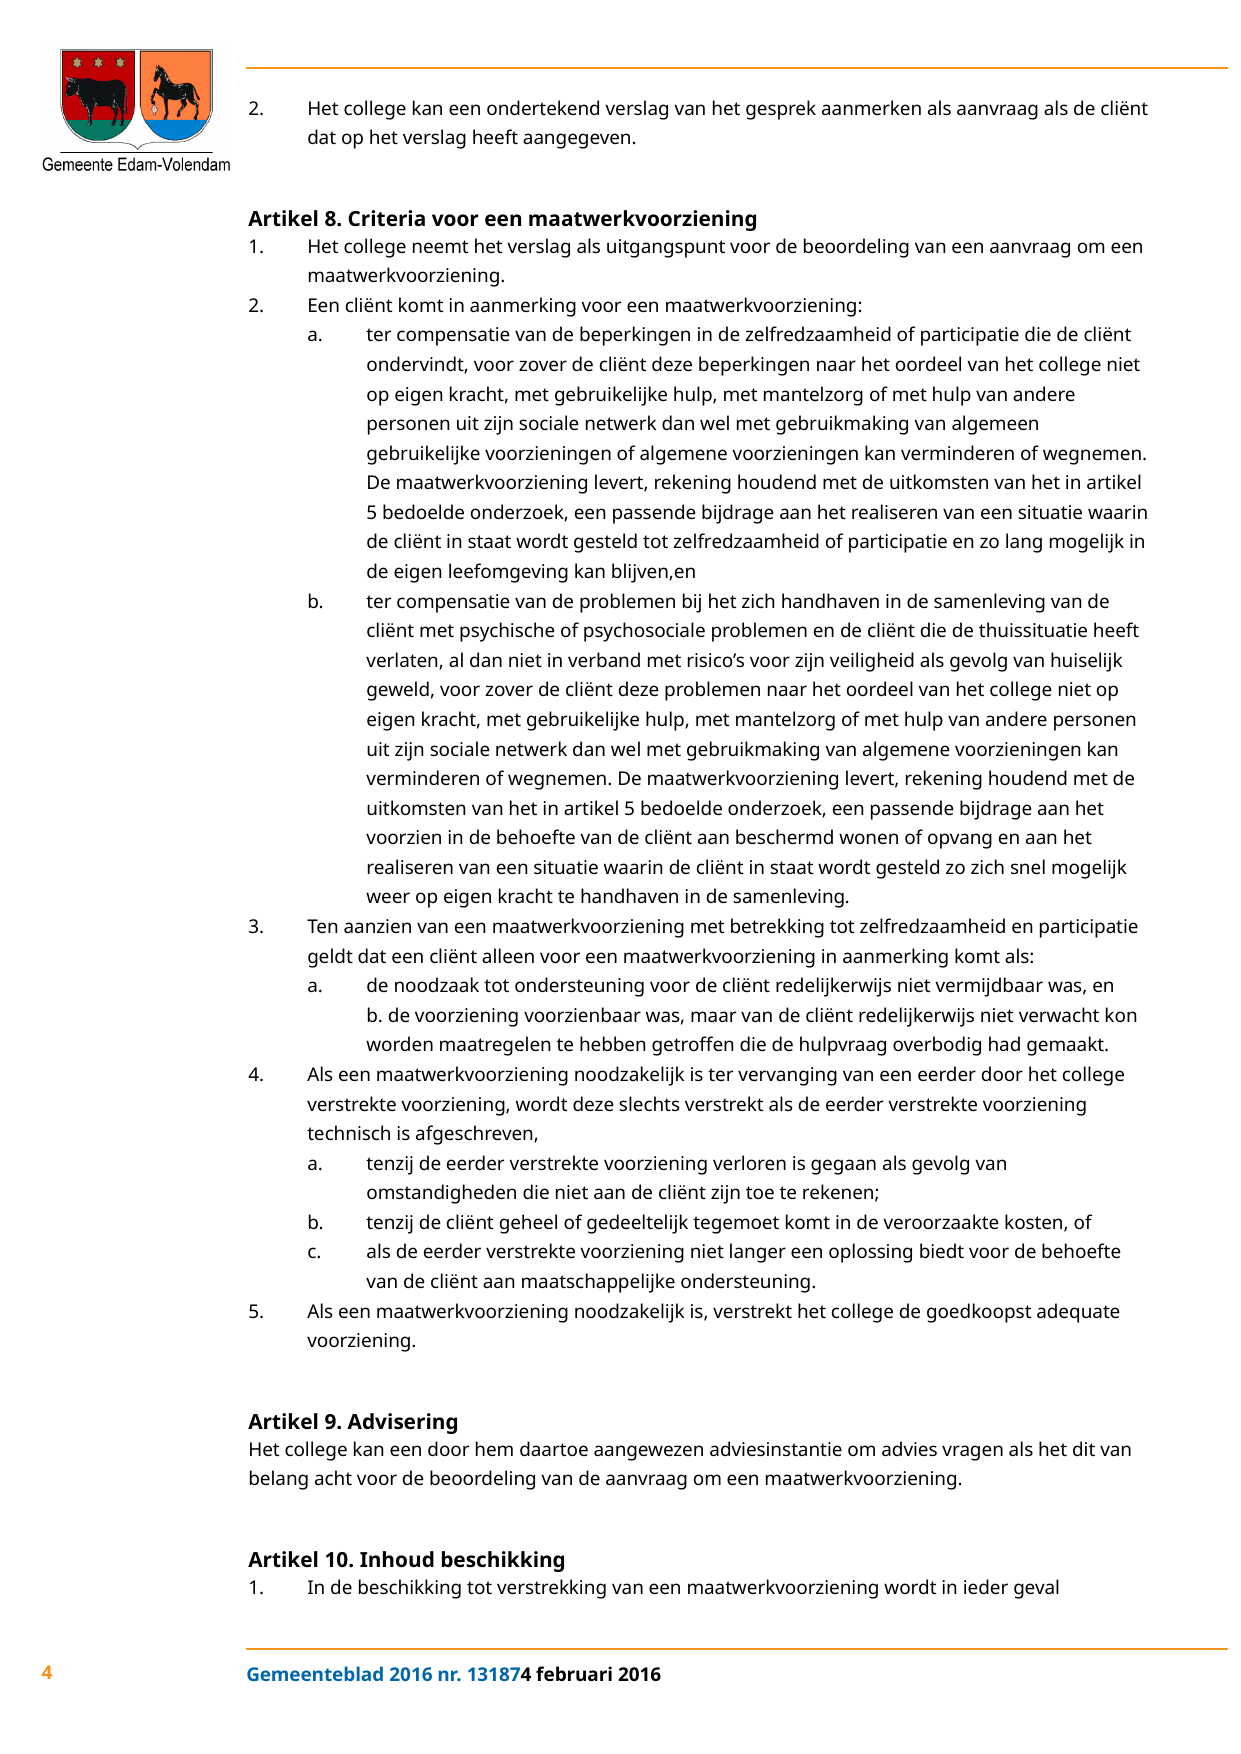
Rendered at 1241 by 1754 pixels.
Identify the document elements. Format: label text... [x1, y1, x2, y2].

text Artikel 8. Criteria voor een maatwerkvoorziening [248, 204, 1152, 233]
list In de beschikking tot verstrekking van een maatwerkvoorziening wordt in ieder geval [248, 1574, 1152, 1599]
list ter compensatie van de beperkingen in de zelfredzaamheid of participatie die de cliënt ondervindt, voor zover de cliënt deze beperkingen naar het oordeel van het college niet op eigen kracht, met gebruikelijke hulp, met mantelzorg of met hulp van andere personen uit zijn sociale netwerk dan wel met gebruikmaking van algemeen gebruikelijke voorzieningen of algemene voorzieningen kan verminderen of wegnemen. De maatwerkvoorziening levert, rekening houdend met de uitkomsten van het in artikel 5 bedoelde onderzoek, een passende bijdrage aan het realiseren van een situatie waarin de cliënt in staat wordt gesteld tot zelfredzaamheid of participatie en zo lang mogelijk in de eigen leefomgeving kan blijven,en [307, 322, 1152, 584]
list tenzij de cliënt geheel of gedeeltelijk tegemoet komt in de veroorzaakte kosten, of [307, 1209, 1152, 1235]
list als de eerder verstrekte voorziening niet langer een oplossing biedt voor de behoefte van de cliënt aan maatschappelijke ondersteuning. [307, 1239, 1152, 1294]
list b. de voorziening voorzienbaar was, maar van de cliënt redelijkerwijs niet verwacht kon worden maatregelen te hebben getroffen die de hulpvraag overbodig had gemaakt. [307, 1002, 1152, 1057]
list tenzij de eerder verstrekte voorziening verloren is gegaan als gevolg van omstandigheden die niet aan de cliënt zijn toe te rekenen; [307, 1150, 1152, 1205]
list Het college kan een ondertekend verslag van het gesprek aanmerken als aanvraag als de cliënt dat op het verslag heeft aangegeven. [248, 95, 1152, 150]
list Het college neemt het verslag als uitgangspunt voor de beoordeling van een aanvraag om een maatwerkvoorziening. [248, 233, 1152, 288]
text Artikel 9. Advisering [248, 1407, 1152, 1436]
list Als een maatwerkvoorziening noodzakelijk is ter vervanging van een eerder door het college verstrekte voorziening, wordt deze slechts verstrekt als de eerder verstrekte voorziening technisch is afgeschreven, [248, 1061, 1152, 1146]
list de noodzaak tot ondersteuning voor de cliënt redelijkerwijs niet vermijdbaar was, en [307, 972, 1152, 998]
list ter compensatie van de problemen bij het zich handhaven in de samenleving van de cliënt met psychische of psychosociale problemen en de cliënt die de thuissituatie heeft verlaten, al dan niet in verband met risico’s voor zijn veiligheid als gevolg van huiselijk geweld, voor zover de cliënt deze problemen naar het oordeel van het college niet op eigen kracht, met gebruikelijke hulp, met mantelzorg of met hulp van andere personen uit zijn sociale netwerk dan wel met gebruikmaking van algemene voorzieningen kan verminderen of wegnemen. De maatwerkvoorziening levert, rekening houdend met de uitkomsten van het in artikel 5 bedoelde onderzoek, een passende bijdrage aan het voorzien in de behoefte van de cliënt aan beschermd wonen of opvang en aan het realiseren van een situatie waarin de cliënt in staat wordt gesteld zo zich snel mogelijk weer op eigen kracht te handhaven in de samenleving. [307, 588, 1152, 909]
list Als een maatwerkvoorziening noodzakelijk is, verstrekt het college de goedkoopst adequate voorziening. [248, 1298, 1152, 1353]
list Een cliënt komt in aanmerking voor een maatwerkvoorziening: [248, 292, 1152, 318]
text Artikel 10. Inhoud beschikking [248, 1545, 1152, 1574]
text Het college kan een door hem daartoe aangewezen adviesinstantie om advies vragen als het dit van belang acht voor de beoordeling van de aanvraag om een maatwerkvoorziening. [248, 1436, 1152, 1491]
picture [41, 47, 231, 172]
list Ten aanzien van een maatwerkvoorziening met betrekking tot zelfredzaamheid en participatie geldt dat een cliënt alleen voor een maatwerkvoorziening in aanmerking komt als: [248, 913, 1152, 968]
